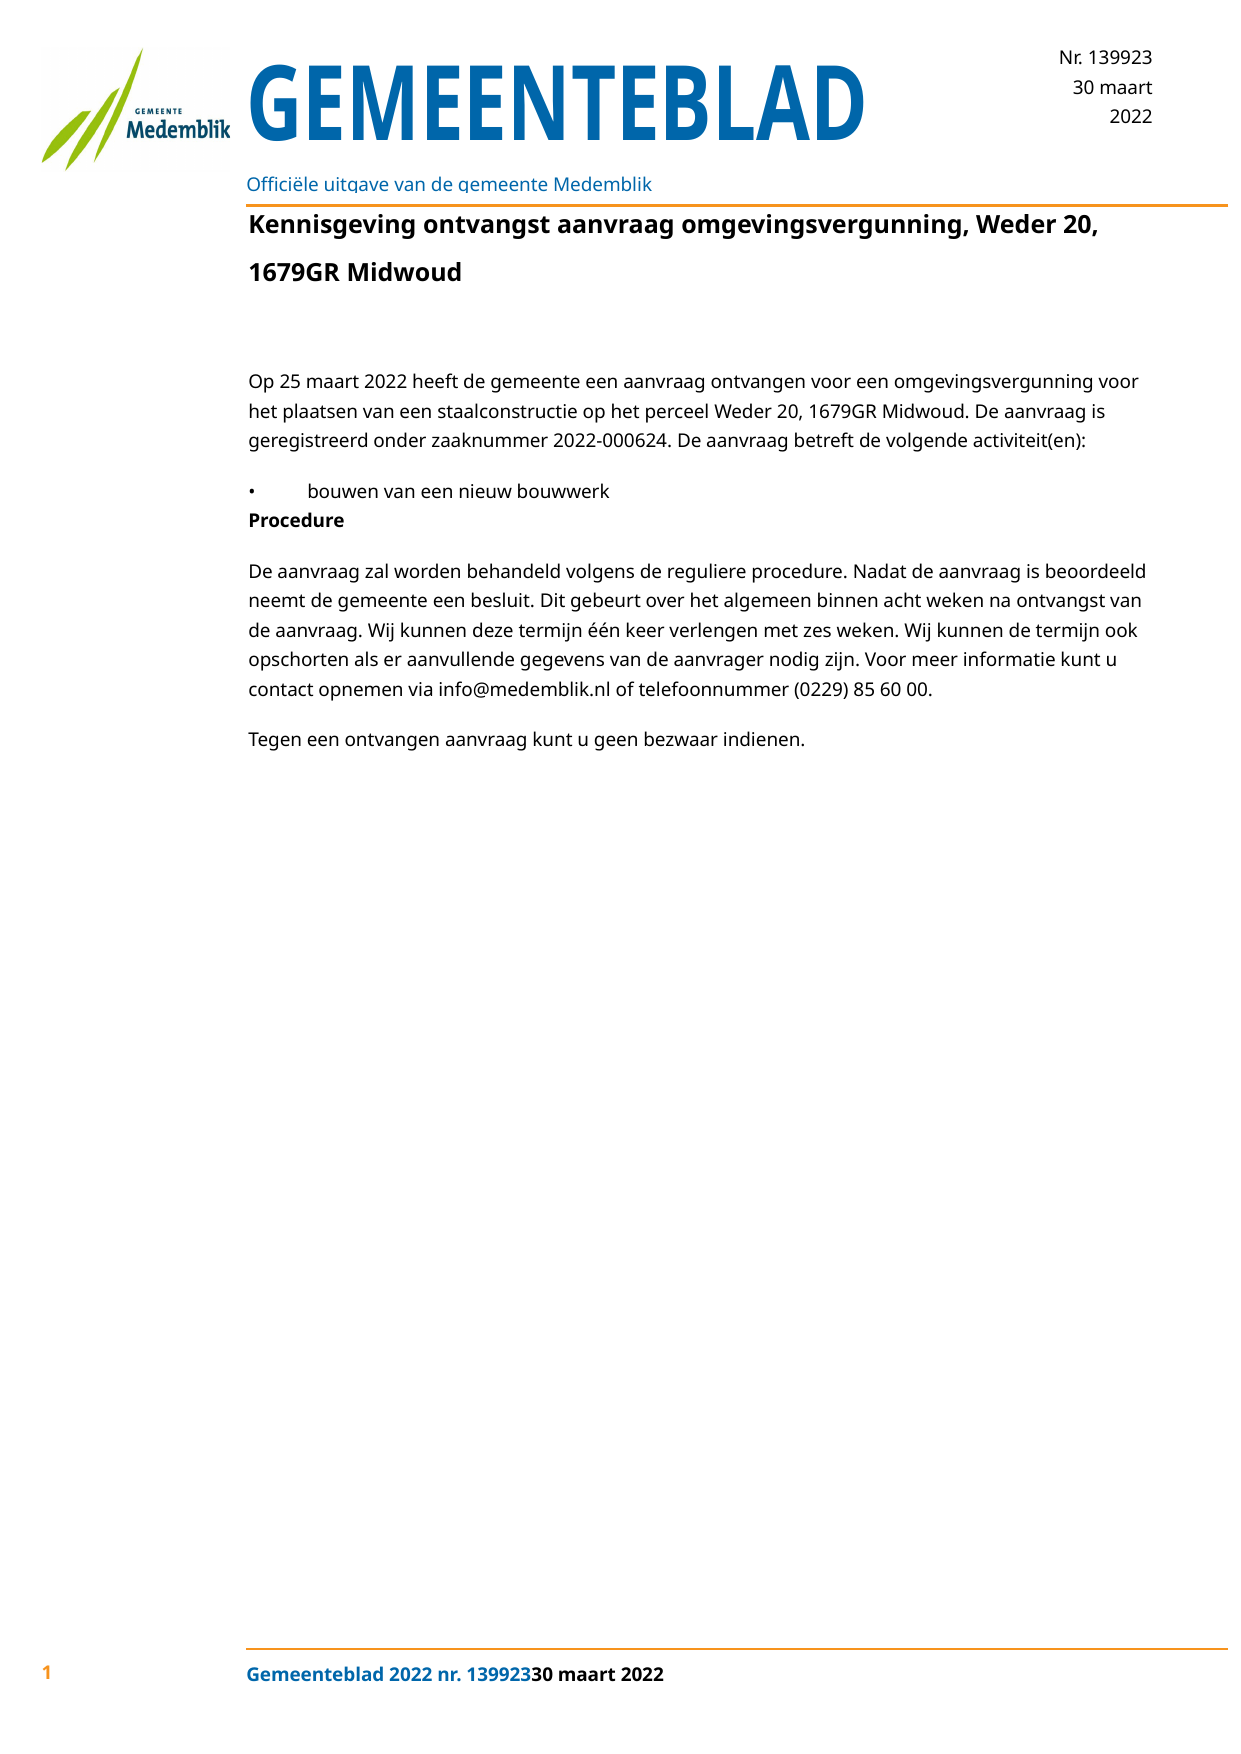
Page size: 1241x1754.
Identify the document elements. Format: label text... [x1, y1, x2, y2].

text Procedure [248, 507, 1152, 533]
list bouwen van een nieuw bouwwerk [248, 478, 1152, 504]
picture [41, 47, 231, 172]
text Kennisgeving ontvangst aanvraag omgevingsvergunning, Weder 20, 1679GR Midwoud [248, 207, 1152, 288]
text Tegen een ontvangen aanvraag kunt u geen bezwaar indienen. [248, 727, 1152, 752]
text Op 25 maart 2022 heeft de gemeente een aanvraag ontvangen voor een omgevingsvergunning voor het plaatsen van een staalconstructie op het perceel Weder 20, 1679GR Midwoud. De aanvraag is geregistreerd onder zaaknummer 2022-000624. De aanvraag betreft de volgende activiteit(en): [248, 368, 1152, 453]
text De aanvraag zal worden behandeld volgens de reguliere procedure. Nadat de aanvraag is beoordeeld neemt de gemeente een besluit. Dit gebeurt over het algemeen binnen acht weken na ontvangst van de aanvraag. Wij kunnen deze termijn één keer verlengen met zes weken. Wij kunnen de termijn ook opschorten als er aanvullende gegevens van de aanvrager nodig zijn. Voor meer informatie kunt u contact opnemen via info@medemblik.nl of telefoonnummer (0229) 85 60 00. [248, 558, 1152, 702]
